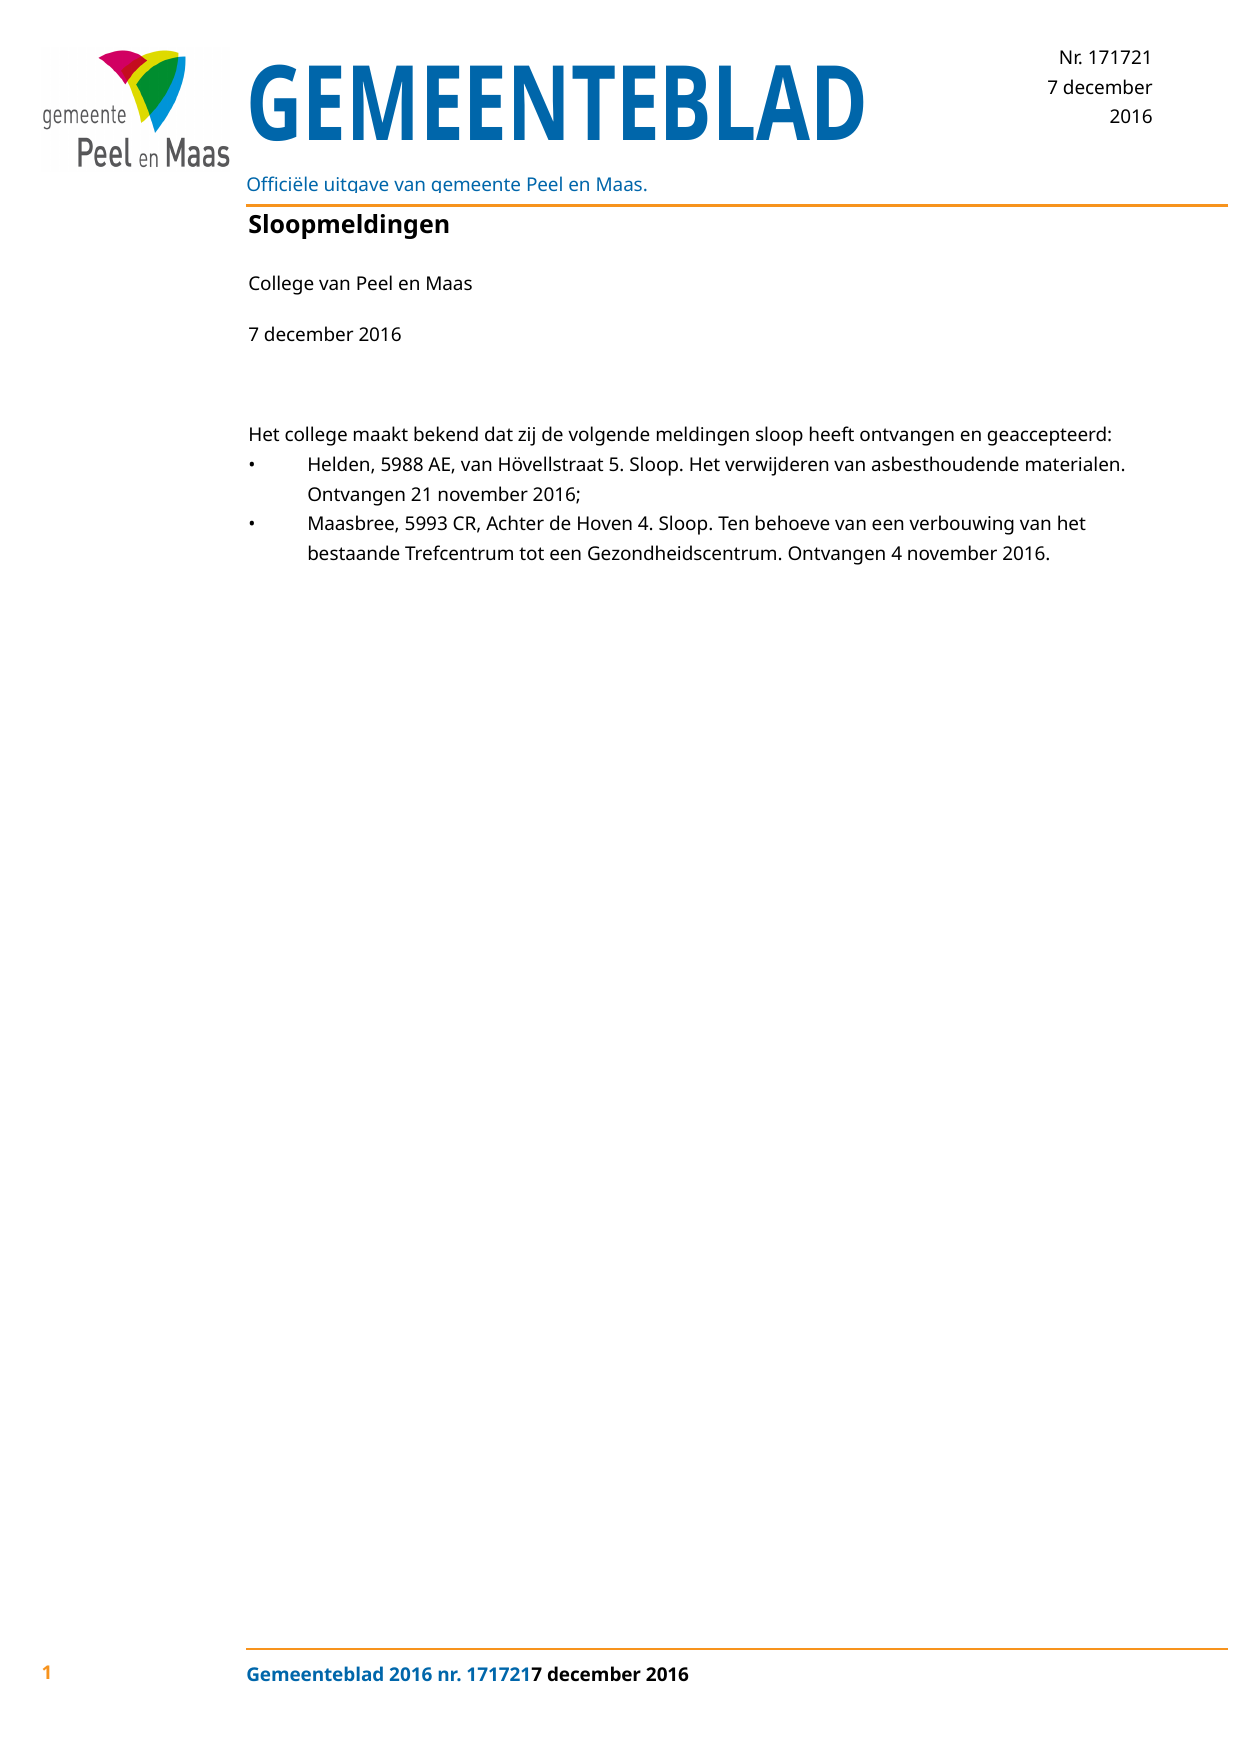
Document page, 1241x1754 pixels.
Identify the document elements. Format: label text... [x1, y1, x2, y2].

text 7 december 2016 [248, 321, 1152, 346]
list Maasbree, 5993 CR, Achter de Hoven 4. Sloop. Ten behoeve van een verbouwing van het bestaande Trefcentrum tot een Gezondheidscentrum. Ontvangen 4 november 2016. [248, 510, 1152, 566]
text Sloopmeldingen [248, 207, 1152, 241]
text Het college maakt bekend dat zij de volgende meldingen sloop heeft ontvangen en geaccepteerd: [248, 422, 1152, 447]
picture [41, 47, 231, 172]
list Helden, 5988 AE, van Hövellstraat 5. Sloop. Het verwijderen van asbesthoudende materialen. Ontvangen 21 november 2016; [248, 451, 1152, 506]
text College van Peel en Maas [248, 270, 1152, 296]
